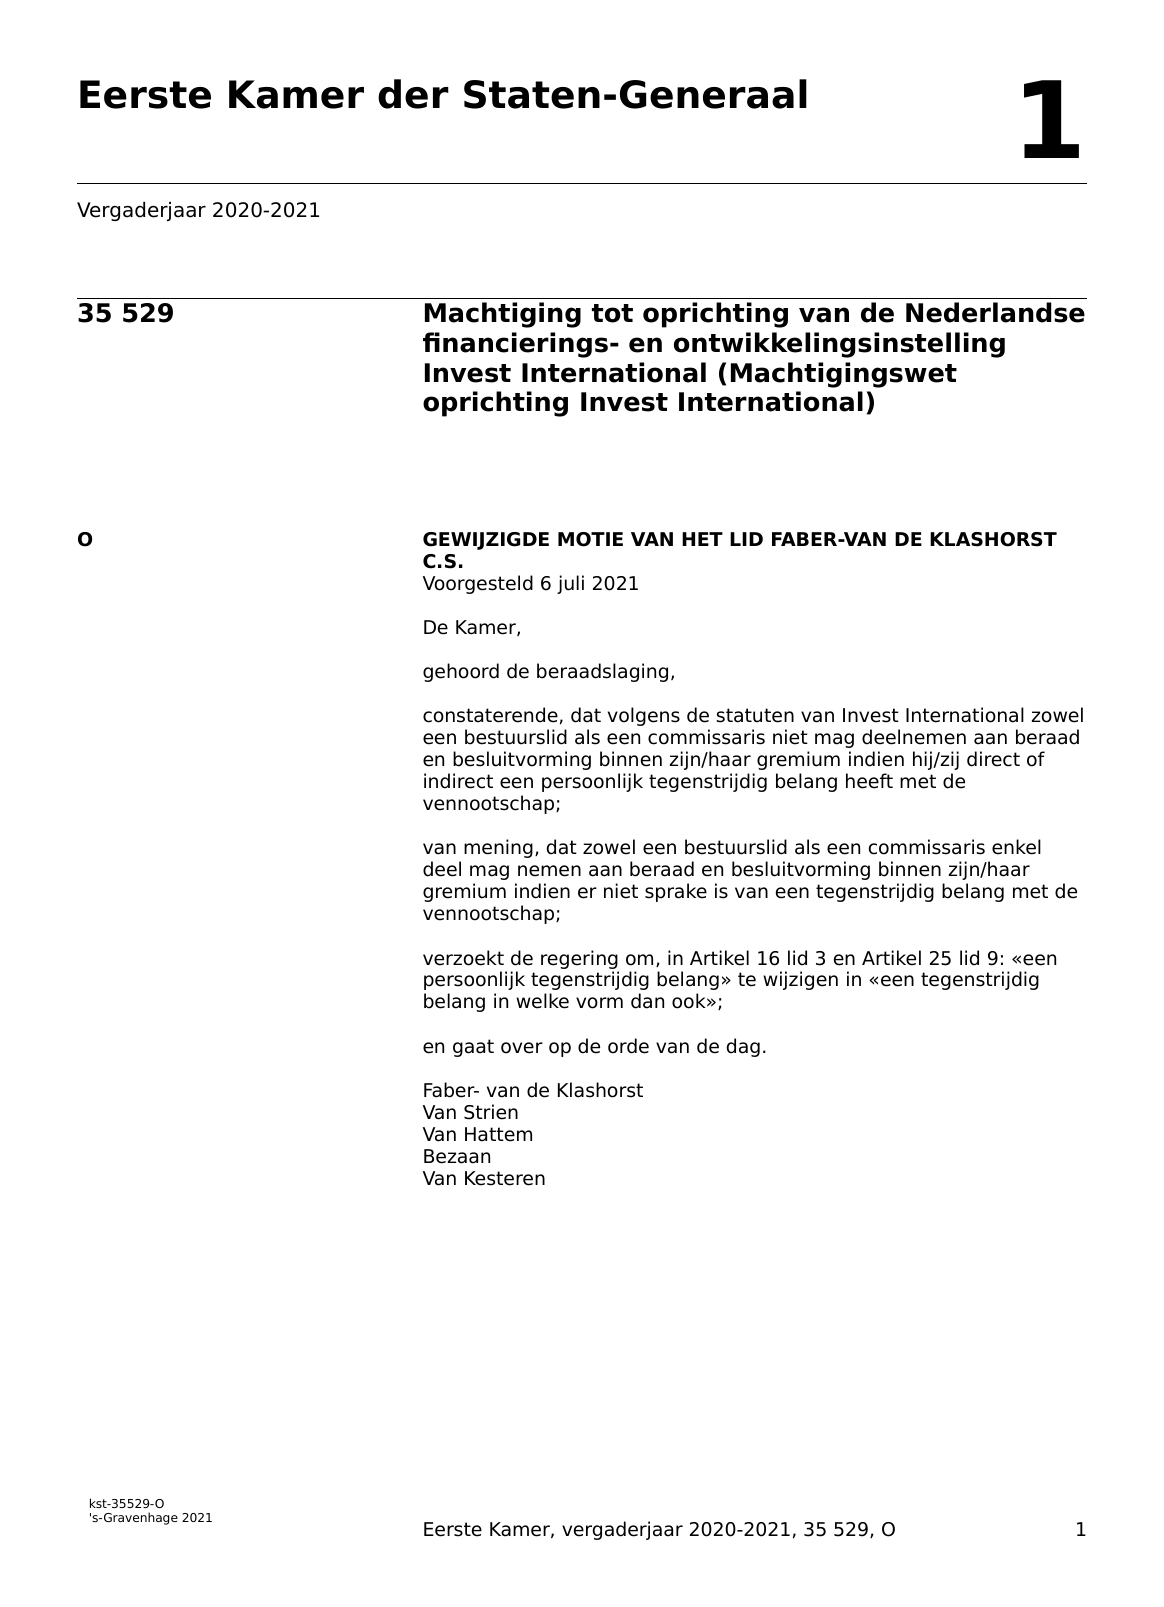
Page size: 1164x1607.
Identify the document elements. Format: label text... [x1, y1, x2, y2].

table_header Eerste Kamer der Staten-Generaal [77, 59, 886, 183]
text De Kamer, [422, 617, 1087, 639]
table_header 1 [886, 59, 1087, 183]
text Van Strien [422, 1102, 1087, 1124]
text Faber- van de Klashorst [422, 1080, 1087, 1102]
text Bezaan [422, 1146, 1087, 1168]
text verzoekt de regering om, in Artikel 16 lid 3 en Artikel 25 lid 9: «een persoonlijk tegenstrijdig belang» te wijzigen in «een tegenstrijdig belang in welke vorm dan ook»; [422, 947, 1087, 1013]
text gehoord de beraadslaging, [422, 661, 1087, 683]
text 's-Gravenhage 2021 [88, 1511, 323, 1525]
text kst-35529-O [88, 1497, 323, 1511]
text en gaat over op de orde van de dag. [422, 1036, 1087, 1057]
text Van Kesteren [422, 1168, 1087, 1189]
text van mening, dat zowel een bestuurslid als een commissaris enkel deel mag nemen aan beraad en besluitvorming binnen zijn/haar gremium indien er niet sprake is van een tegenstrijdig belang met de vennootschap; [422, 837, 1087, 925]
subtitle 35 529 Machtiging tot oprichting van de Nederlandse financierings- en ontwikkelingsinstelling Invest International (Machtigingswet oprichting Invest International) [77, 299, 1087, 418]
table_cell Vergaderjaar 2020-2021 [77, 184, 1087, 298]
text Voorgesteld 6 juli 2021 [422, 573, 1087, 595]
subtitle O GEWIJZIGDE MOTIE VAN HET LID FABER-VAN DE KLASHORST C.S. [77, 529, 1087, 573]
text Van Hattem [422, 1124, 1087, 1146]
text constaterende, dat volgens de statuten van Invest International zowel een bestuurslid als een commissaris niet mag deelnemen aan beraad en besluitvorming binnen zijn/haar gremium indien hij/zij direct of indirect een persoonlijk tegenstrijdig belang heeft met de vennootschap; [422, 705, 1087, 815]
